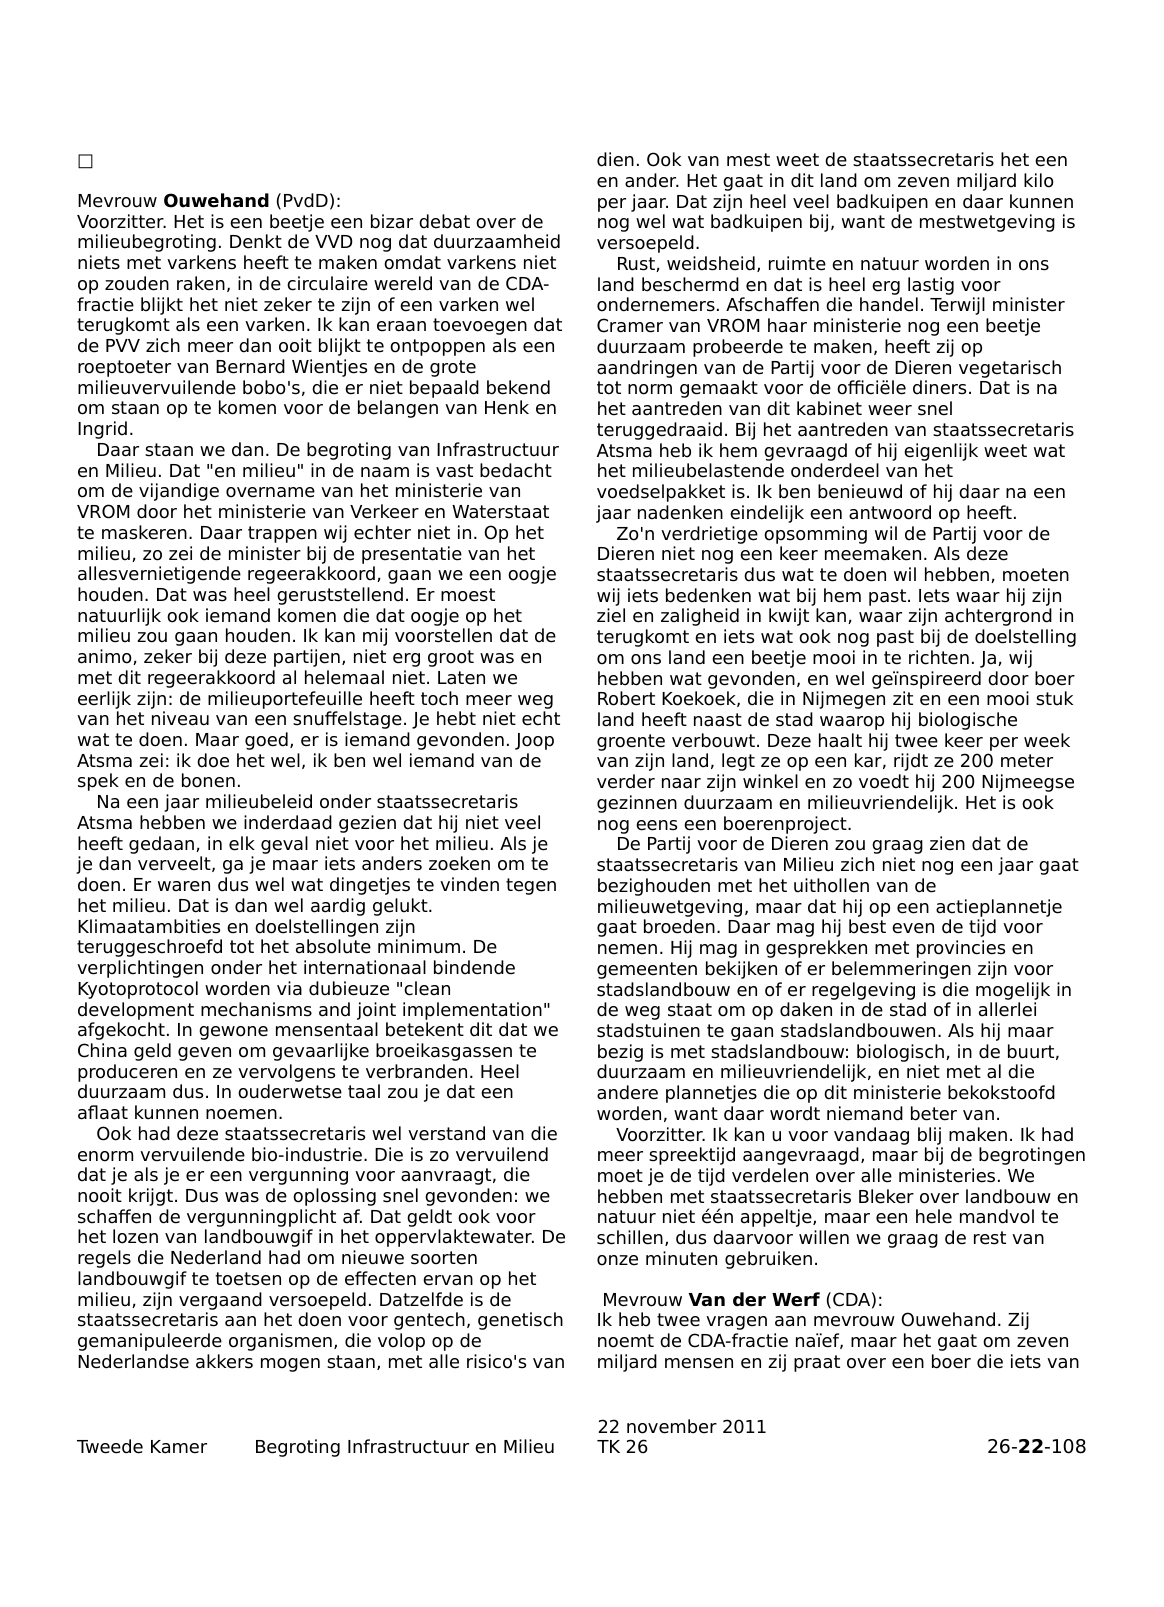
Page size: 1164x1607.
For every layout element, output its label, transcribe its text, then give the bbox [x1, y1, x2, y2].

text De Partij voor de Dieren zou graag zien dat de staatssecretaris van Milieu zich niet nog een jaar gaat bezighouden met het uithollen van de milieuwetgeving, maar dat hij op een actieplannetje gaat broeden. Daar mag hij best even de tijd voor nemen. Hij mag in gesprekken met provincies en gemeenten bekijken of er belemmeringen zijn voor stadslandbouw en of er regelgeving is die mogelijk in de weg staat om op daken in de stad of in allerlei stadstuinen te gaan stadslandbouwen. Als hij maar bezig is met stadslandbouw: biologisch, in de buurt, duurzaam en milieuvriendelijk, en niet met al die andere plannetjes die op dit ministerie bekokstoofd worden, want daar wordt niemand beter van. [596, 834, 1087, 1124]
text Na een jaar milieubeleid onder staatssecretaris Atsma hebben we inderdaad gezien dat hij niet veel heeft gedaan, in elk geval niet voor het milieu. Als je je dan verveelt, ga je maar iets anders zoeken om te doen. Er waren dus wel wat dingetjes te vinden tegen het milieu. Dat is dan wel aardig gelukt. Klimaatambities en doelstellingen zijn teruggeschroefd tot het absolute minimum. De verplichtingen onder het internationaal bindende Kyotoprotocol worden via dubieuze "clean development mechanisms and joint implementation" afgekocht. In gewone mensentaal betekent dit dat we China geld geven om gevaarlijke broeikasgassen te produceren en ze vervolgens te verbranden. Heel duurzaam dus. In ouderwetse taal zou je dat een aflaat kunnen noemen. [77, 792, 567, 1124]
text Mevrouw Ouwehand (PvdD): [77, 191, 567, 212]
text Voorzitter. Ik kan u voor vandaag blij maken. Ik had meer spreektijd aangevraagd, maar bij de begrotingen moet je de tijd verdelen over alle ministeries. We hebben met staatssecretaris Bleker over landbouw en natuur niet één appeltje, maar een hele mandvol te schillen, dus daarvoor willen we graag de rest van onze minuten gebruiken. [596, 1124, 1087, 1269]
text Daar staan we dan. De begroting van Infrastructuur en Milieu. Dat "en milieu" in de naam is vast bedacht om de vijandige overname van het ministerie van VROM door het ministerie van Verkeer en Waterstaat te maskeren. Daar trappen wij echter niet in. Op het milieu, zo zei de minister bij de presentatie van het allesvernietigende regeerakkoord, gaan we een oogje houden. Dat was heel geruststellend. Er moest natuurlijk ook iemand komen die dat oogje op het milieu zou gaan houden. Ik kan mij voorstellen dat de animo, zeker bij deze partijen, niet erg groot was en met dit regeerakkoord al helemaal niet. Laten we eerlijk zijn: de milieuportefeuille heeft toch meer weg van het niveau van een snuffelstage. Je hebt niet echt wat te doen. Maar goed, er is iemand gevonden. Joop Atsma zei: ik doe het wel, ik ben wel iemand van de spek en de bonen. [77, 440, 567, 792]
text Zo'n verdrietige opsomming wil de Partij voor de Dieren niet nog een keer meemaken. Als deze staatssecretaris dus wat te doen wil hebben, moeten wij iets bedenken wat bij hem past. Iets waar hij zijn ziel en zaligheid in kwijt kan, waar zijn achtergrond in terugkomt en iets wat ook nog past bij de doelstelling om ons land een beetje mooi in te richten. Ja, wij hebben wat gevonden, en wel geïnspireerd door boer Robert Koekoek, die in Nijmegen zit en een mooi stuk land heeft naast de stad waarop hij biologische groente verbouwt. Deze haalt hij twee keer per week van zijn land, legt ze op een kar, rijdt ze 200 meter verder naar zijn winkel en zo voedt hij 200 Nijmeegse gezinnen duurzaam en milieuvriendelijk. Het is ook nog eens een boerenproject. [596, 523, 1087, 834]
text dien. Ook van mest weet de staatssecretaris het een en ander. Het gaat in dit land om zeven miljard kilo per jaar. Dat zijn heel veel badkuipen en daar kunnen nog wel wat badkuipen bij, want de mestwetgeving is versoepeld. [596, 150, 1087, 254]
text Voorzitter. Het is een beetje een bizar debat over de milieubegroting. Denkt de VVD nog dat duurzaamheid niets met varkens heeft te maken omdat varkens niet op zouden raken, in de circulaire wereld van de CDA-fractie blijkt het niet zeker te zijn of een varken wel terugkomt als een varken. Ik kan eraan toevoegen dat de PVV zich meer dan ooit blijkt te ontpoppen als een roeptoeter van Bernard Wientjes en de grote milieuvervuilende bobo's, die er niet bepaald bekend om staan op te komen voor de belangen van Henk en Ingrid. [77, 212, 567, 440]
text Ik heb twee vragen aan mevrouw Ouwehand. Zij noemt de CDA-fractie naïef, maar het gaat om zeven miljard mensen en zij praat over een boer die iets van [596, 1310, 1087, 1372]
text Mevrouw Van der Werf (CDA): [596, 1289, 1087, 1310]
text Ook had deze staatssecretaris wel verstand van die enorm vervuilende bio-industrie. Die is zo vervuilend dat je als je er een vergunning voor aanvraagt, die nooit krijgt. Dus was de oplossing snel gevonden: we schaffen de vergunningplicht af. Dat geldt ook voor het lozen van landbouwgif in het oppervlaktewater. De regels die Nederland had om nieuwe soorten landbouwgif te toetsen op de effecten ervan op het milieu, zijn vergaand versoepeld. Datzelfde is de staatssecretaris aan het doen voor gentech, genetisch gemanipuleerde organismen, die volop op de Nederlandse akkers mogen staan, met alle risico's van [77, 1124, 567, 1372]
text □ [77, 150, 567, 171]
text Rust, weidsheid, ruimte en natuur worden in ons land beschermd en dat is heel erg lastig voor ondernemers. Afschaffen die handel. Terwijl minister Cramer van VROM haar ministerie nog een beetje duurzaam probeerde te maken, heeft zij op aandringen van de Partij voor de Dieren vegetarisch tot norm gemaakt voor de officiële diners. Dat is na het aantreden van dit kabinet weer snel teruggedraaid. Bij het aantreden van staatssecretaris Atsma heb ik hem gevraagd of hij eigenlijk weet wat het milieubelastende onderdeel van het voedselpakket is. Ik ben benieuwd of hij daar na een jaar nadenken eindelijk een antwoord op heeft. [596, 254, 1087, 523]
